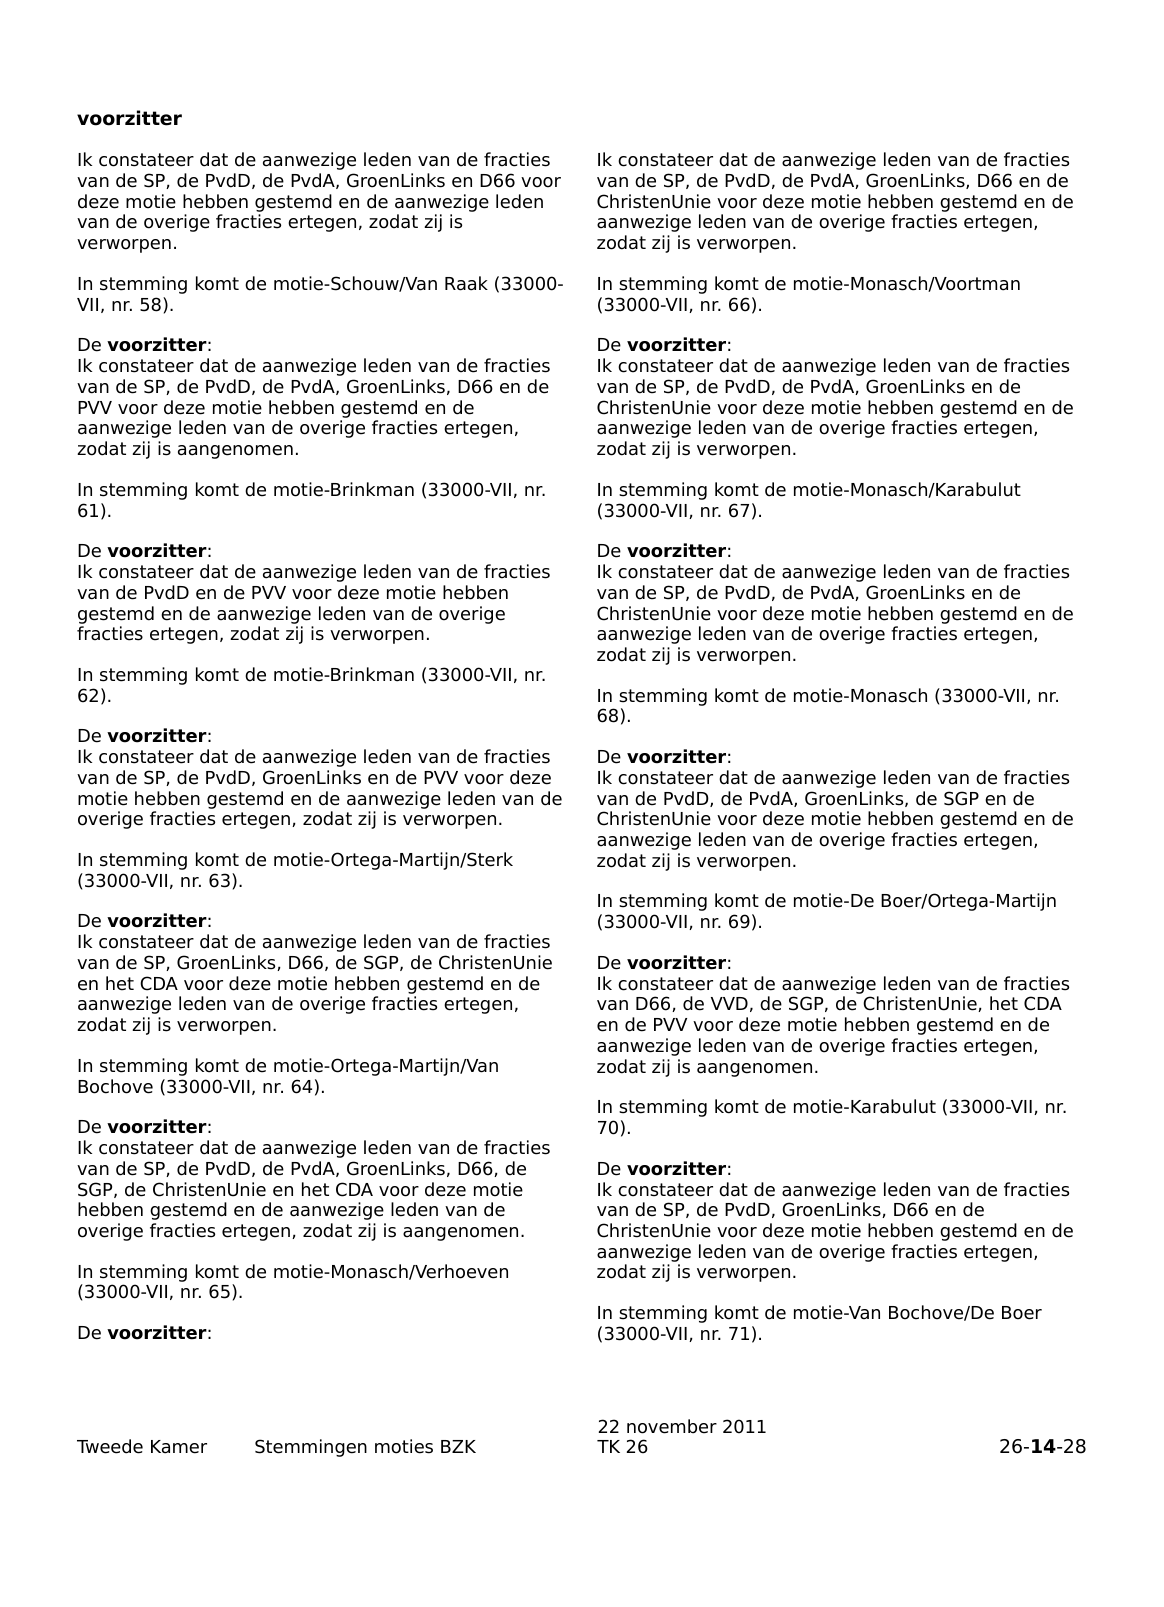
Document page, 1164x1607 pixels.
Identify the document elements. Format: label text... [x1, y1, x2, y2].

text In stemming komt de motie-Brinkman (33000-VII, nr. 61). [77, 480, 567, 521]
text In stemming komt de motie-Monasch/Voortman (33000-VII, nr. 66). [596, 274, 1087, 315]
text De voorzitter: [596, 541, 1087, 562]
text Ik constateer dat de aanwezige leden van de fracties van de SP, de PvdD, de PvdA, GroenLinks en D66 voor deze motie hebben gestemd en de aanwezige leden van de overige fracties ertegen, zodat zij is verworpen. [77, 150, 567, 254]
text De voorzitter: [77, 911, 567, 932]
text Ik constateer dat de aanwezige leden van de fracties van de SP, GroenLinks, D66, de SGP, de ChristenUnie en het CDA voor deze motie hebben gestemd en de aanwezige leden van de overige fracties ertegen, zodat zij is verworpen. [77, 932, 567, 1036]
text In stemming komt de motie-Ortega-Martijn/Van Bochove (33000-VII, nr. 64). [77, 1056, 567, 1097]
text Ik constateer dat de aanwezige leden van de fracties van D66, de VVD, de SGP, de ChristenUnie, het CDA en de PVV voor deze motie hebben gestemd en de aanwezige leden van de overige fracties ertegen, zodat zij is aangenomen. [596, 973, 1087, 1077]
text Ik constateer dat de aanwezige leden van de fracties van de SP, de PvdD, GroenLinks en de PVV voor deze motie hebben gestemd en de aanwezige leden van de overige fracties ertegen, zodat zij is verworpen. [77, 747, 567, 830]
text In stemming komt de motie-Brinkman (33000-VII, nr. 62). [77, 665, 567, 706]
text De voorzitter: [596, 747, 1087, 768]
text De voorzitter: [77, 726, 567, 747]
text In stemming komt de motie-Monasch (33000-VII, nr. 68). [596, 686, 1087, 727]
text Ik constateer dat de aanwezige leden van de fracties van de SP, de PvdD, de PvdA, GroenLinks, D66, de SGP, de ChristenUnie en het CDA voor deze motie hebben gestemd en de aanwezige leden van de overige fracties ertegen, zodat zij is aangenomen. [77, 1138, 567, 1242]
text De voorzitter: [596, 335, 1087, 356]
text Ik constateer dat de aanwezige leden van de fracties van de PvdD en de PVV voor deze motie hebben gestemd en de aanwezige leden van de overige fracties ertegen, zodat zij is verworpen. [77, 562, 567, 645]
text Ik constateer dat de aanwezige leden van de fracties van de PvdD, de PvdA, GroenLinks, de SGP en de ChristenUnie voor deze motie hebben gestemd en de aanwezige leden van de overige fracties ertegen, zodat zij is verworpen. [596, 768, 1087, 871]
text Ik constateer dat de aanwezige leden van de fracties van de SP, de PvdD, de PvdA, GroenLinks, D66 en de ChristenUnie voor deze motie hebben gestemd en de aanwezige leden van de overige fracties ertegen, zodat zij is verworpen. [596, 150, 1087, 254]
text In stemming komt de motie-Schouw/Van Raak (33000-VII, nr. 58). [77, 274, 567, 315]
text Ik constateer dat de aanwezige leden van de fracties van de SP, de PvdD, de PvdA, GroenLinks en de ChristenUnie voor deze motie hebben gestemd en de aanwezige leden van de overige fracties ertegen, zodat zij is verworpen. [596, 562, 1087, 666]
text Ik constateer dat de aanwezige leden van de fracties van de SP, de PvdD, de PvdA, GroenLinks, D66 en de PVV voor deze motie hebben gestemd en de aanwezige leden van de overige fracties ertegen, zodat zij is aangenomen. [77, 356, 567, 460]
text Ik constateer dat de aanwezige leden van de fracties van de SP, de PvdD, GroenLinks, D66 en de ChristenUnie voor deze motie hebben gestemd en de aanwezige leden van de overige fracties ertegen, zodat zij is verworpen. [596, 1179, 1087, 1283]
text De voorzitter: [596, 953, 1087, 973]
text De voorzitter: [77, 1323, 567, 1344]
text De voorzitter: [596, 1159, 1087, 1179]
text De voorzitter: [77, 541, 567, 562]
text In stemming komt de motie-Ortega-Martijn/Sterk (33000-VII, nr. 63). [77, 850, 567, 891]
text De voorzitter: [77, 335, 567, 356]
text In stemming komt de motie-Monasch/Verhoeven (33000-VII, nr. 65). [77, 1262, 567, 1303]
text Ik constateer dat de aanwezige leden van de fracties van de SP, de PvdD, de PvdA, GroenLinks en de ChristenUnie voor deze motie hebben gestemd en de aanwezige leden van de overige fracties ertegen, zodat zij is verworpen. [596, 356, 1087, 460]
text In stemming komt de motie-Van Bochove/De Boer (33000-VII, nr. 71). [596, 1303, 1087, 1344]
text In stemming komt de motie-Monasch/Karabulut (33000-VII, nr. 67). [596, 480, 1087, 521]
text In stemming komt de motie-De Boer/Ortega-Martijn (33000-VII, nr. 69). [596, 891, 1087, 933]
text In stemming komt de motie-Karabulut (33000-VII, nr. 70). [596, 1097, 1087, 1139]
text De voorzitter: [77, 1117, 567, 1138]
